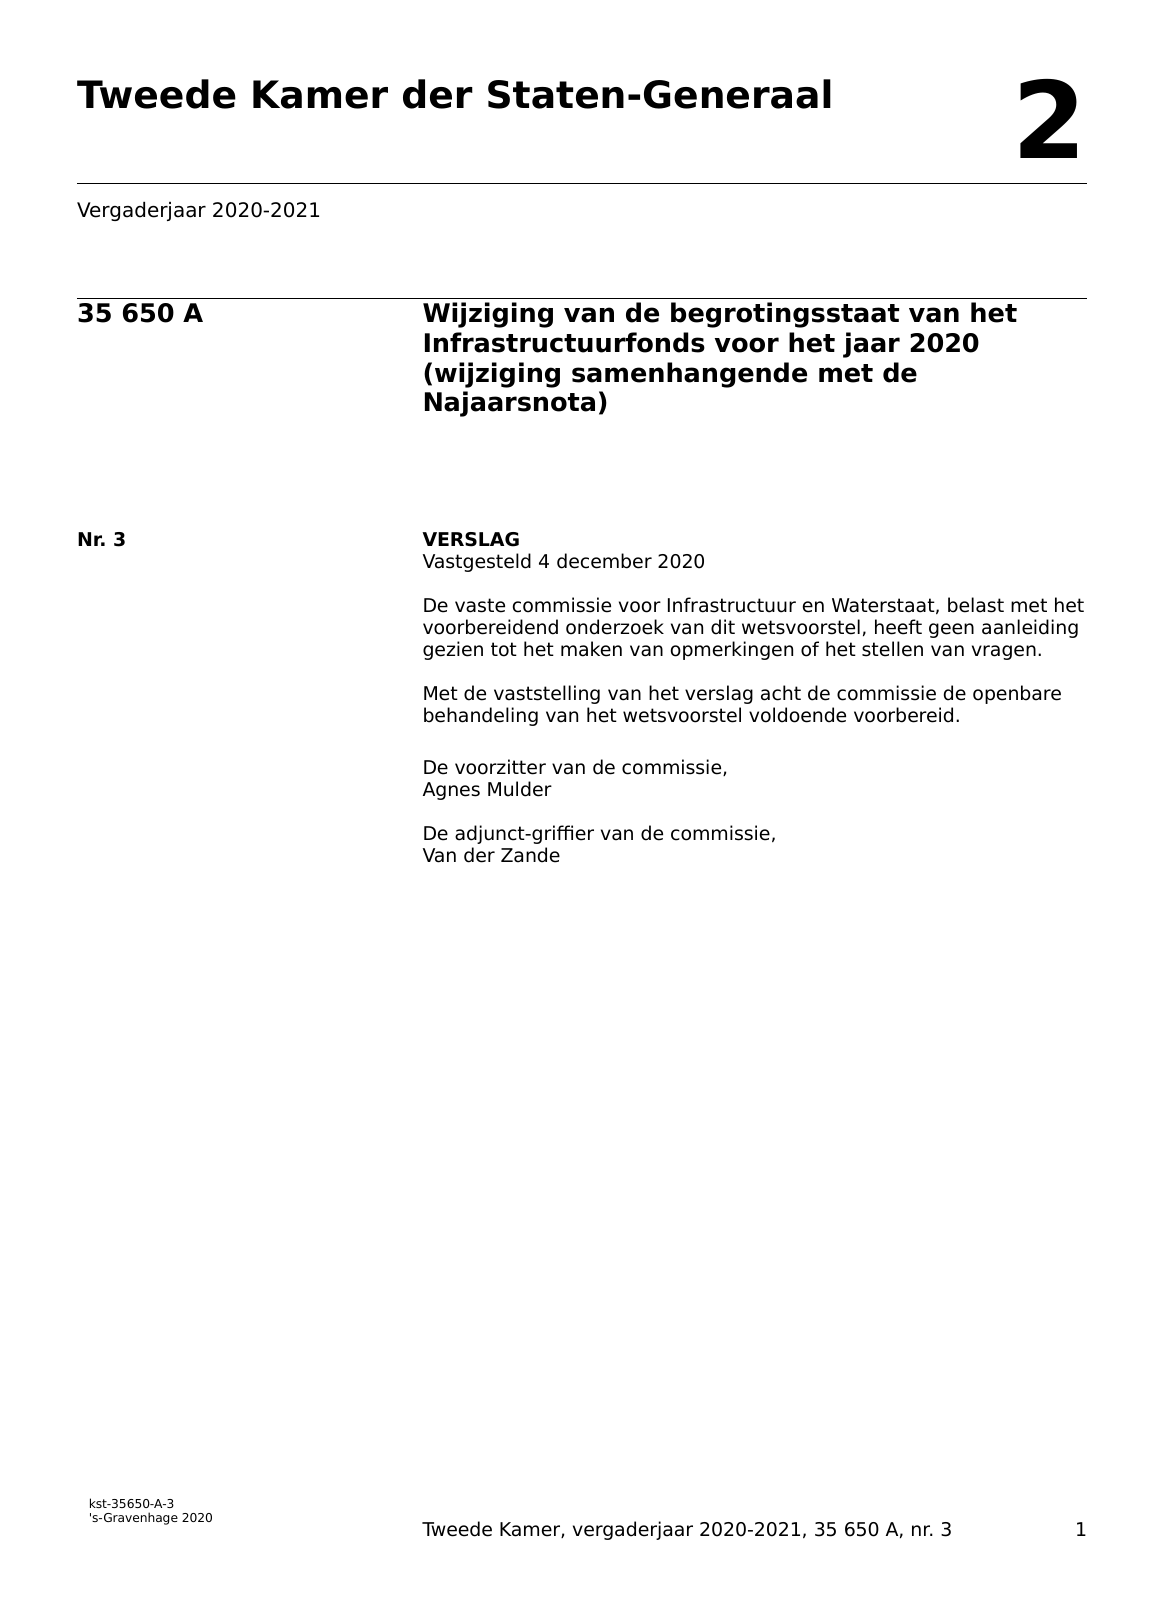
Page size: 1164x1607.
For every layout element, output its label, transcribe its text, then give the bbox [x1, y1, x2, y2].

subtitle Nr. 3 VERSLAG [77, 529, 1087, 551]
subtitle 35 650 A Wijziging van de begrotingsstaat van het Infrastructuurfonds voor het jaar 2020 (wijziging samenhangende met de Najaarsnota) [77, 299, 1087, 418]
text Met de vaststelling van het verslag acht de commissie de openbare behandeling van het wetsvoorstel voldoende voorbereid. [422, 683, 1087, 727]
text De voorzitter van de commissie, Agnes Mulder [422, 757, 1087, 801]
text De vaste commissie voor Infrastructuur en Waterstaat, belast met het voorbereidend onderzoek van dit wetsvoorstel, heeft geen aanleiding gezien tot het maken van opmerkingen of het stellen van vragen. [422, 595, 1087, 661]
text kst-35650-A-3 [88, 1497, 323, 1511]
table_cell Vergaderjaar 2020-2021 [77, 184, 1087, 298]
table_header Tweede Kamer der Staten-Generaal [77, 59, 886, 183]
table_header 2 [886, 59, 1087, 183]
text De adjunct-griffier van de commissie, Van der Zande [422, 823, 1087, 867]
text Vastgesteld 4 december 2020 [422, 551, 1087, 573]
text 's-Gravenhage 2020 [88, 1511, 323, 1525]
